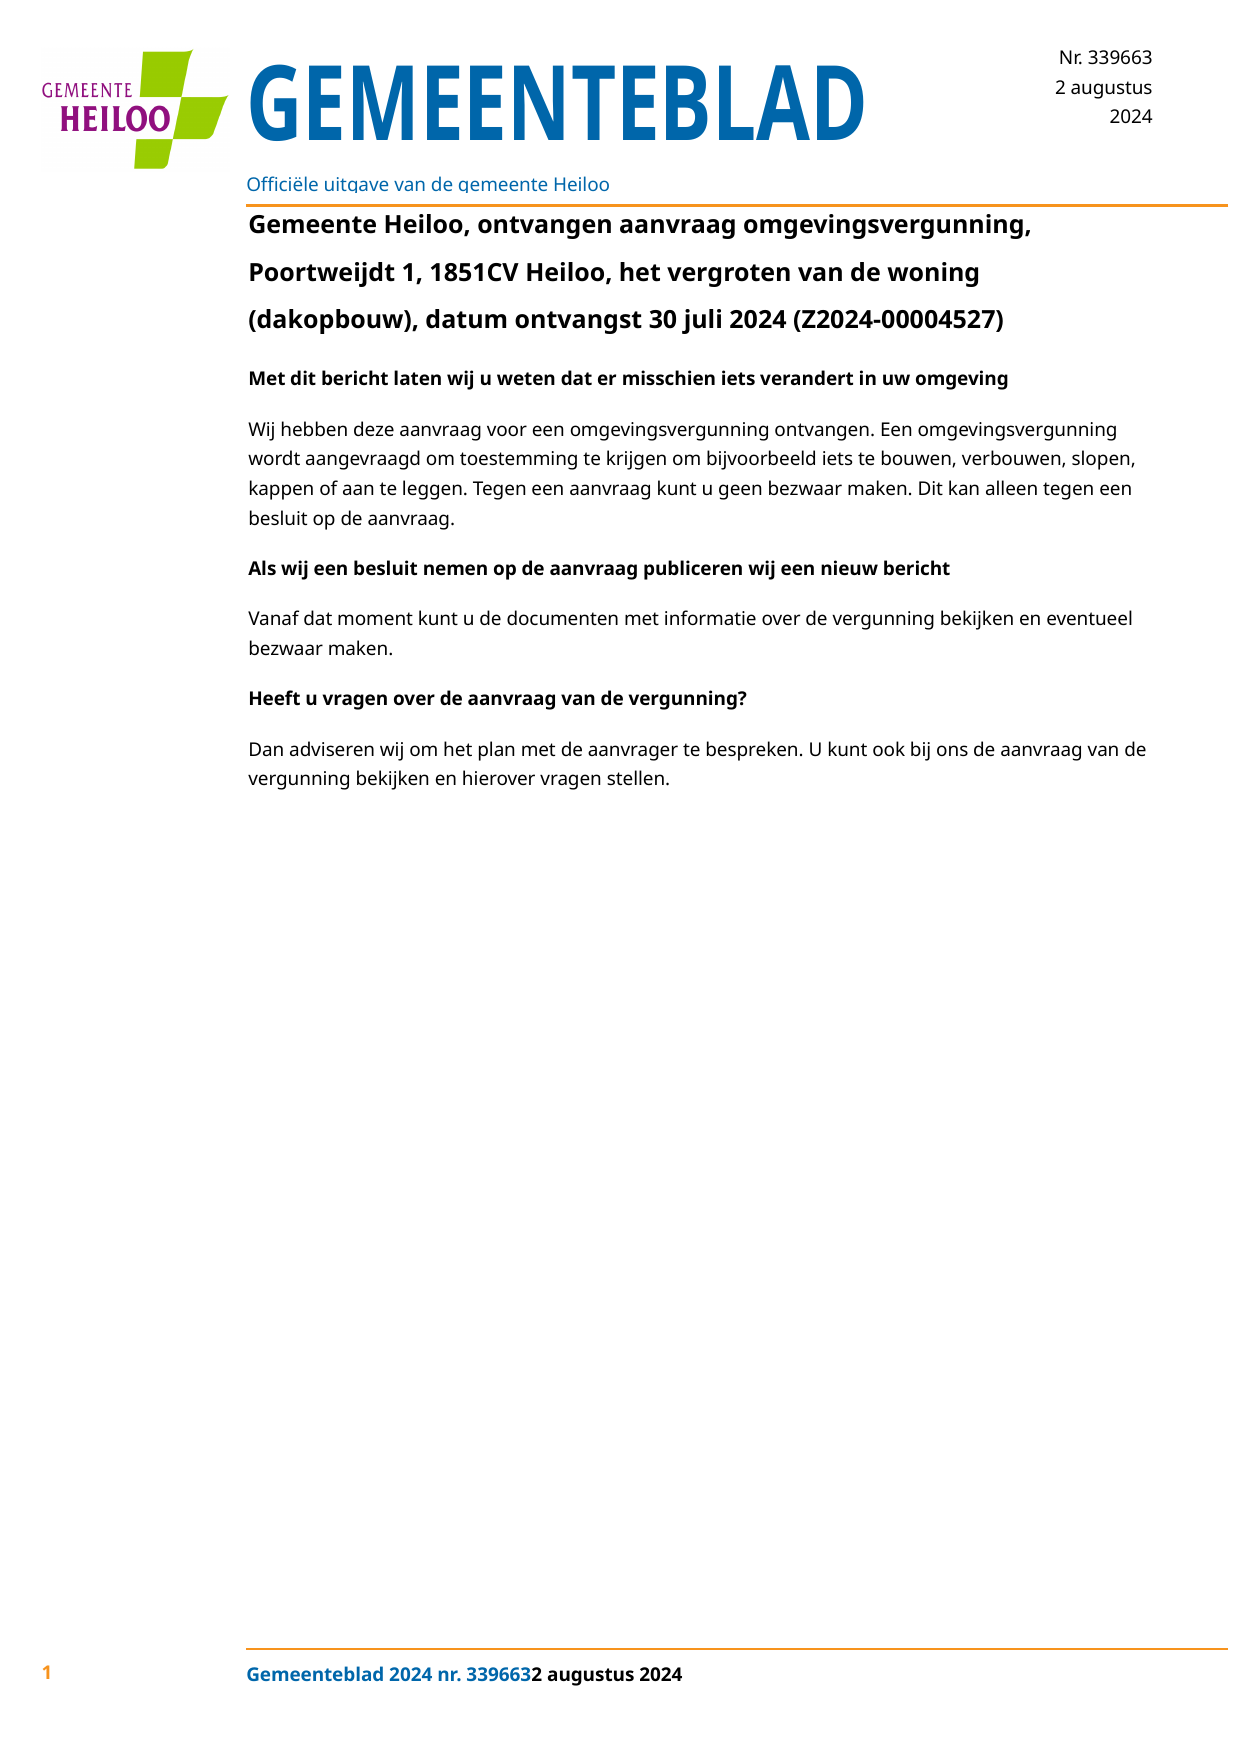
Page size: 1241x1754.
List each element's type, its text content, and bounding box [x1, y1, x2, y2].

text Heeft u vragen over de aanvraag van de vergunning? [248, 686, 1152, 711]
text Wij hebben deze aanvraag voor een omgevingsvergunning ontvangen. Een omgevingsvergunning wordt aangevraagd om toestemming te krijgen om bijvoorbeeld iets te bouwen, verbouwen, slopen, kappen of aan te leggen. Tegen een aanvraag kunt u geen bezwaar maken. Dit kan alleen tegen een besluit op de aanvraag. [248, 416, 1152, 530]
picture [41, 47, 231, 172]
text Vanaf dat moment kunt u de documenten met informatie over de vergunning bekijken en eventueel bezwaar maken. [248, 606, 1152, 661]
text Met dit bericht laten wij u weten dat er misschien iets verandert in uw omgeving [248, 366, 1152, 391]
text Dan adviseren wij om het plan met de aanvrager te bespreken. U kunt ook bij ons de aanvraag van de vergunning bekijken en hierover vragen stellen. [248, 736, 1152, 791]
text Als wij een besluit nemen op de aanvraag publiceren wij een nieuw bericht [248, 555, 1152, 581]
text Gemeente Heiloo, ontvangen aanvraag omgevingsvergunning, Poortweijdt 1, 1851CV Heiloo, het vergroten van de woning (dakopbouw), datum ontvangst 30 juli 2024 (Z2024-00004527) [248, 207, 1152, 336]
